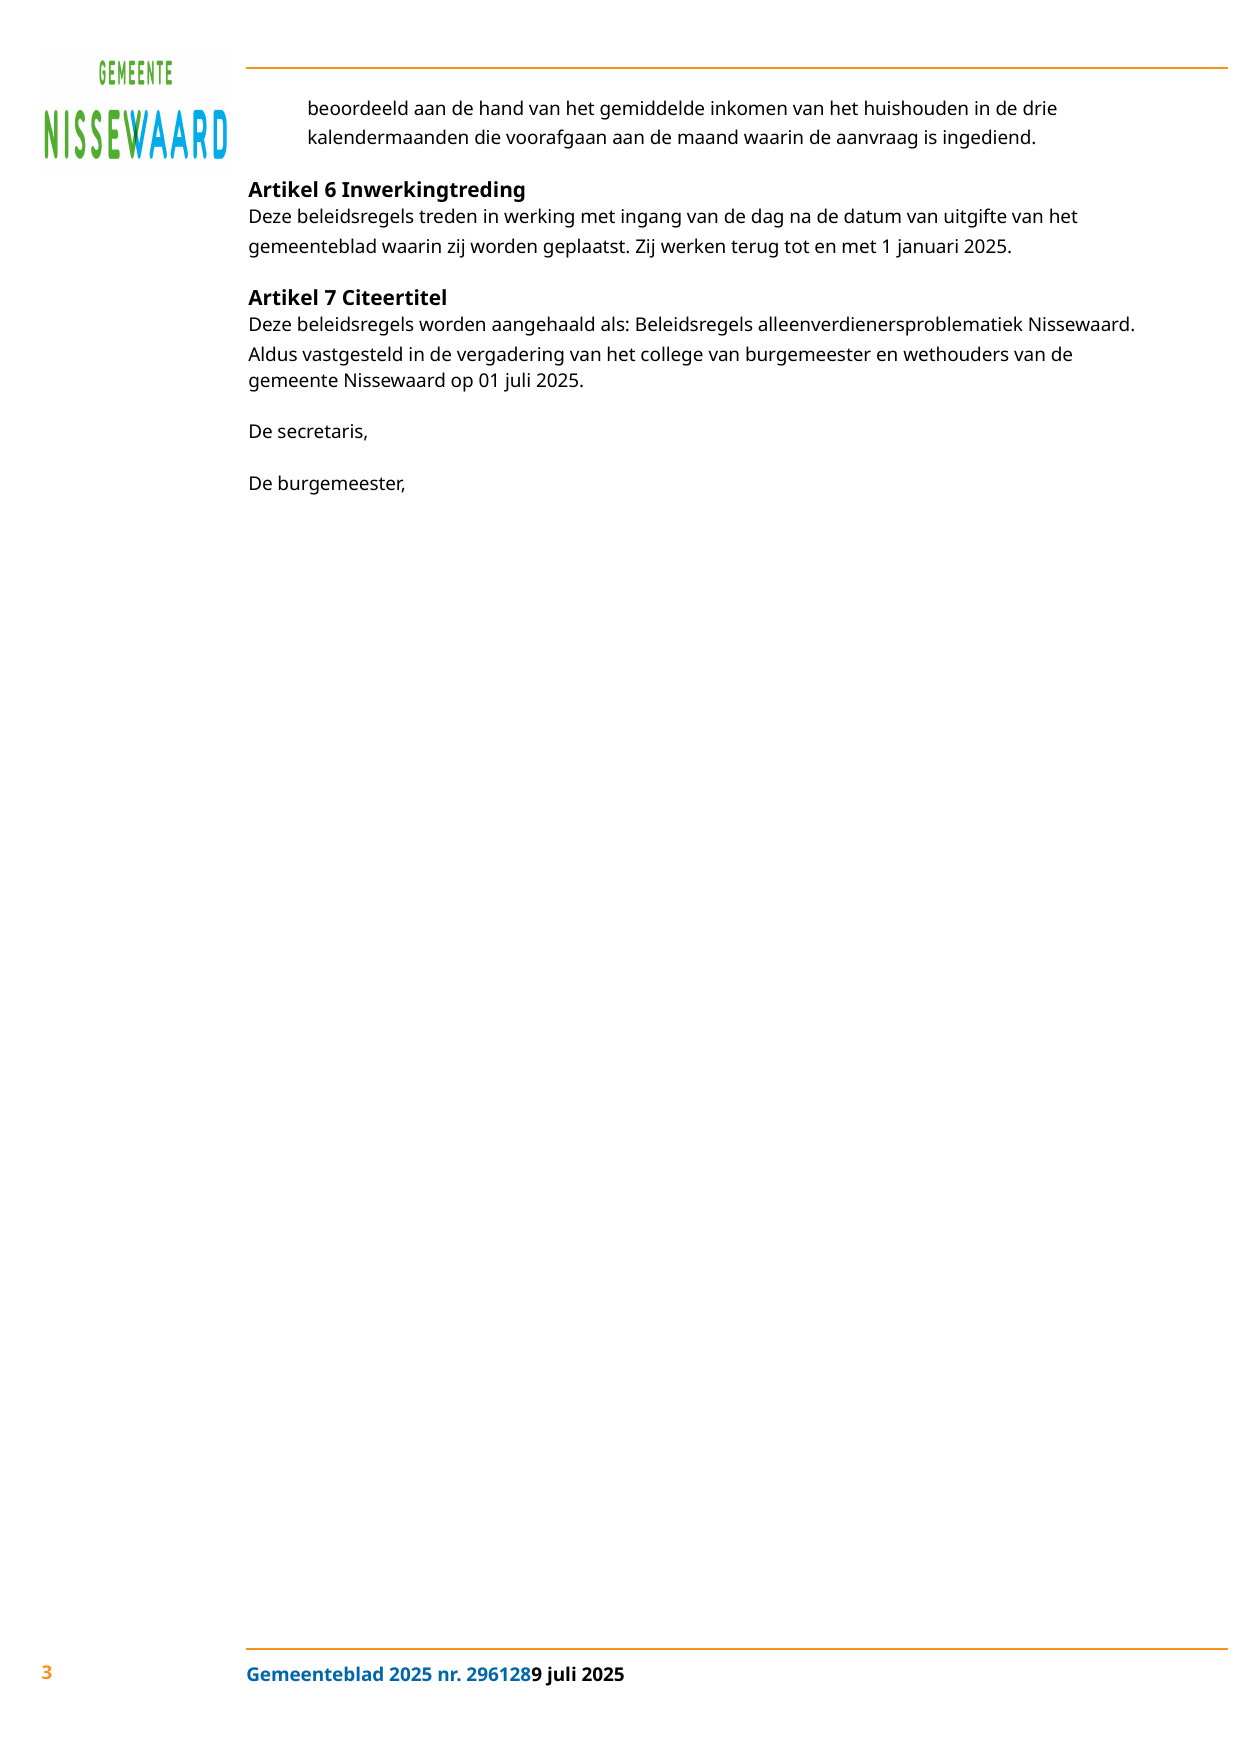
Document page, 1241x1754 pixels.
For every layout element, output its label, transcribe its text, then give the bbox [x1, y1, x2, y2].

text Deze beleidsregels treden in werking met ingang van de dag na de datum van uitgifte van het gemeenteblad waarin zij worden geplaatst. Zij werken terug tot en met 1 januari 2025. [248, 203, 1152, 258]
list beoordeeld aan de hand van het gemiddelde inkomen van het huishouden in de drie kalendermaanden die voorafgaan aan de maand waarin de aanvraag is ingediend. [248, 95, 1152, 150]
text Aldus vastgesteld in de vergadering van het college van burgemeester en wethouders van de gemeente Nissewaard op 01 juli 2025. [248, 341, 1152, 393]
text Artikel 6 Inwerkingtreding [248, 175, 1152, 203]
text De secretaris, [248, 418, 1152, 444]
picture [41, 47, 231, 172]
text De burgemeester, [248, 470, 1152, 496]
text Deze beleidsregels worden aangehaald als: Beleidsregels alleenverdienersproblematiek Nissewaard. [248, 312, 1152, 337]
text Artikel 7 Citeertitel [248, 283, 1152, 312]
